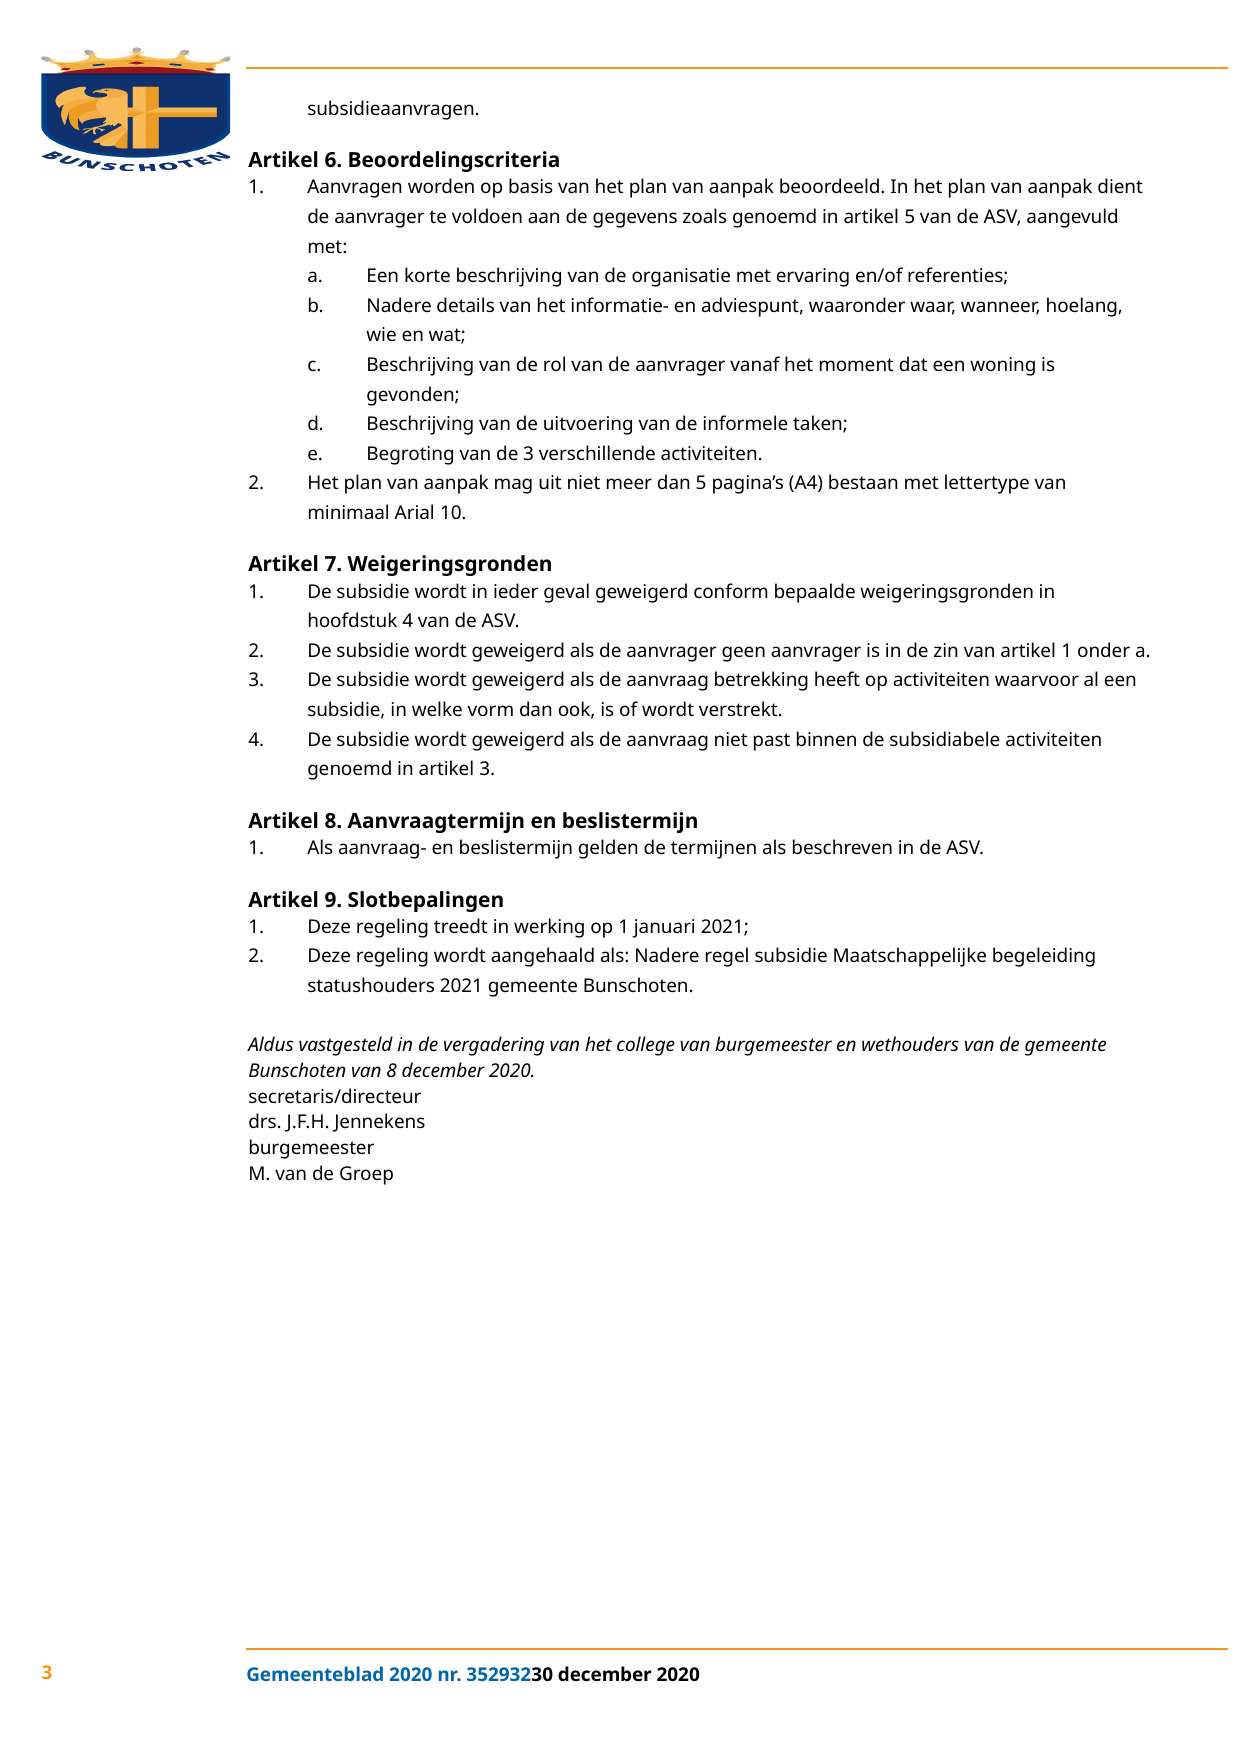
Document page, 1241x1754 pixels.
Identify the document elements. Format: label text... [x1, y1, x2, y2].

list Het plan van aanpak mag uit niet meer dan 5 pagina’s (A4) bestaan met lettertype van minimaal Arial 10. [248, 469, 1152, 525]
text drs. J.F.H. Jennekens [248, 1109, 1152, 1134]
list Beschrijving van de rol van de aanvrager vanaf het moment dat een woning is gevonden; [307, 351, 1152, 406]
list subsidieaanvragen. [248, 95, 1152, 121]
list Deze regeling treedt in werking op 1 januari 2021; [248, 913, 1152, 939]
text secretaris/directeur [248, 1083, 1152, 1109]
text Artikel 6. Beoordelingscriteria [248, 145, 1152, 174]
text M. van de Groep [248, 1160, 1152, 1186]
list De subsidie wordt geweigerd als de aanvraag betrekking heeft op activiteiten waarvoor al een subsidie, in welke vorm dan ook, is of wordt verstrekt. [248, 667, 1152, 722]
list Begroting van de 3 verschillende activiteiten. [307, 440, 1152, 466]
text Aldus vastgesteld in de vergadering van het college van burgemeester en wethouders van de gemeente Bunschoten van 8 december 2020. [248, 1031, 1152, 1083]
text Artikel 7. Weigeringsgronden [248, 549, 1152, 578]
list Nadere details van het informatie- en adviespunt, waaronder waar, wanneer, hoelang, wie en wat; [307, 292, 1152, 347]
list De subsidie wordt geweigerd als de aanvrager geen aanvrager is in de zin van artikel 1 onder a. [248, 637, 1152, 663]
text Artikel 8. Aanvraagtermijn en beslistermijn [248, 806, 1152, 834]
list Een korte beschrijving van de organisatie met ervaring en/of referenties; [307, 262, 1152, 288]
list De subsidie wordt geweigerd als de aanvraag niet past binnen de subsidiabele activiteiten genoemd in artikel 3. [248, 726, 1152, 781]
list Beschrijving van de uitvoering van de informele taken; [307, 410, 1152, 436]
text burgemeester [248, 1134, 1152, 1160]
list Aanvragen worden op basis van het plan van aanpak beoordeeld. In het plan van aanpak dient de aanvrager te voldoen aan de gegevens zoals genoemd in artikel 5 van de ASV, aangevuld met: [248, 174, 1152, 258]
list Als aanvraag- en beslistermijn gelden de termijnen als beschreven in de ASV. [248, 834, 1152, 860]
text Artikel 9. Slotbepalingen [248, 885, 1152, 913]
list De subsidie wordt in ieder geval geweigerd conform bepaalde weigeringsgronden in hoofdstuk 4 van de ASV. [248, 578, 1152, 633]
picture [41, 47, 231, 172]
list Deze regeling wordt aangehaald als: Nadere regel subsidie Maatschappelijke begeleiding statushouders 2021 gemeente Bunschoten. [248, 943, 1152, 998]
